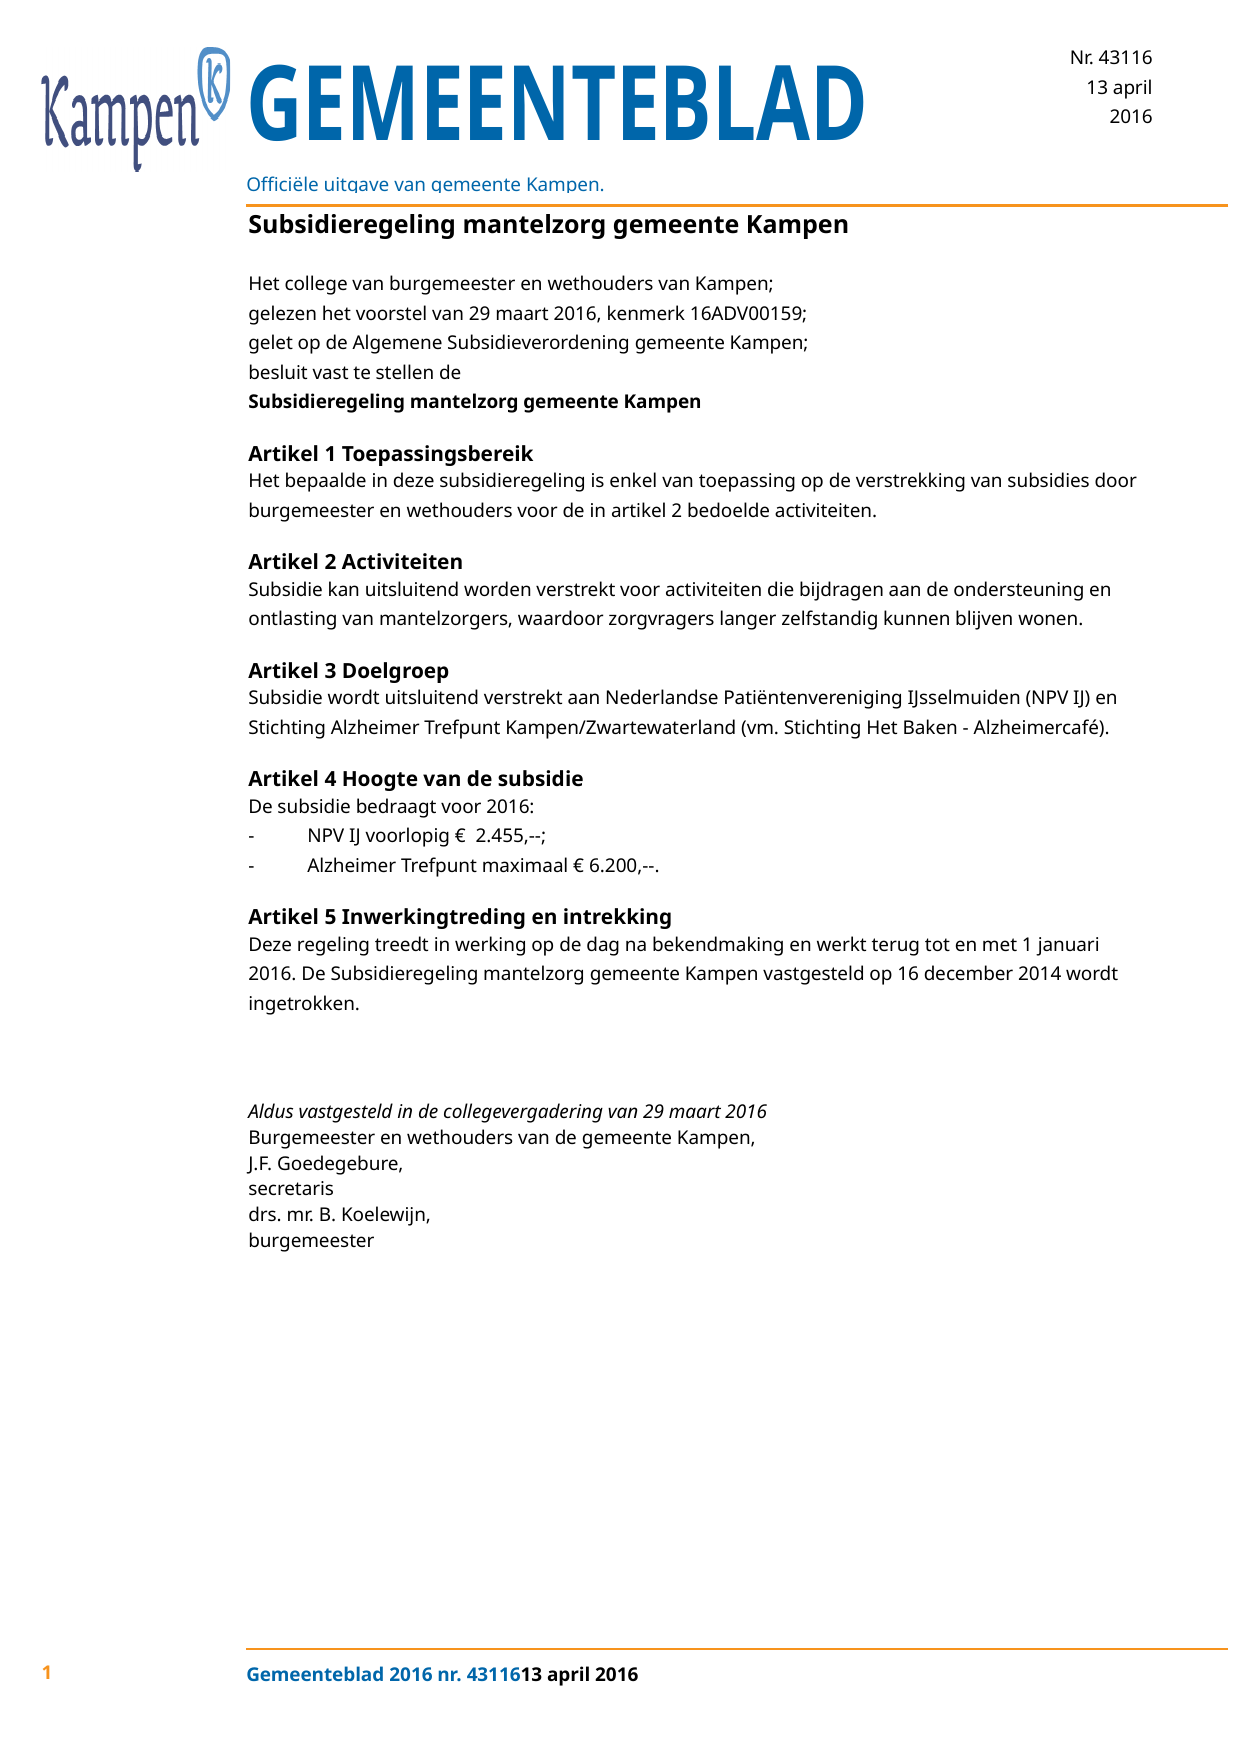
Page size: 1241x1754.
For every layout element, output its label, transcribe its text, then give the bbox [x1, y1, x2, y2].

text De subsidie bedraagt voor 2016: [248, 793, 1152, 818]
text J.F. Goedegebure, [248, 1150, 1152, 1176]
text drs. mr. B. Koelewijn, [248, 1201, 1152, 1227]
text Deze regeling treedt in werking op de dag na bekendmaking en werkt terug tot en met 1 januari 2016. De Subsidieregeling mantelzorg gemeente Kampen vastgesteld op 16 december 2014 wordt ingetrokken. [248, 931, 1152, 1016]
text Subsidieregeling mantelzorg gemeente Kampen [248, 207, 1152, 241]
text gelet op de Algemene Subsidieverordening gemeente Kampen; [248, 329, 1152, 355]
list NPV IJ voorlopig € 2.455,--; [248, 822, 1152, 848]
text burgemeester [248, 1227, 1152, 1253]
text besluit vast te stellen de [248, 359, 1152, 385]
text Burgemeester en wethouders van de gemeente Kampen, [248, 1124, 1152, 1150]
picture [41, 47, 231, 172]
text Artikel 3 Doelgroep [248, 656, 1152, 684]
list Alzheimer Trefpunt maximaal € 6.200,--. [248, 852, 1152, 878]
text Het college van burgemeester en wethouders van Kampen; [248, 270, 1152, 296]
text Subsidieregeling mantelzorg gemeente Kampen [248, 389, 1152, 414]
text Artikel 1 Toepassingsbereik [248, 439, 1152, 467]
text gelezen het voorstel van 29 maart 2016, kenmerk 16ADV00159; [248, 300, 1152, 326]
text Artikel 5 Inwerkingtreding en intrekking [248, 902, 1152, 931]
text secretaris [248, 1176, 1152, 1201]
text Subsidie wordt uitsluitend verstrekt aan Nederlandse Patiëntenvereniging IJsselmuiden (NPV IJ) en Stichting Alzheimer Trefpunt Kampen/Zwartewaterland (vm. Stichting Het Baken - Alzheimercafé). [248, 684, 1152, 740]
text Artikel 2 Activiteiten [248, 547, 1152, 576]
text Het bepaalde in deze subsidieregeling is enkel van toepassing op de verstrekking van subsidies door burgemeester en wethouders voor de in artikel 2 bedoelde activiteiten. [248, 467, 1152, 523]
text Artikel 4 Hoogte van de subsidie [248, 764, 1152, 793]
text Subsidie kan uitsluitend worden verstrekt voor activiteiten die bijdragen aan de ondersteuning en ontlasting van mantelzorgers, waardoor zorgvragers langer zelfstandig kunnen blijven wonen. [248, 576, 1152, 631]
text Aldus vastgesteld in de collegevergadering van 29 maart 2016 [248, 1098, 1152, 1124]
